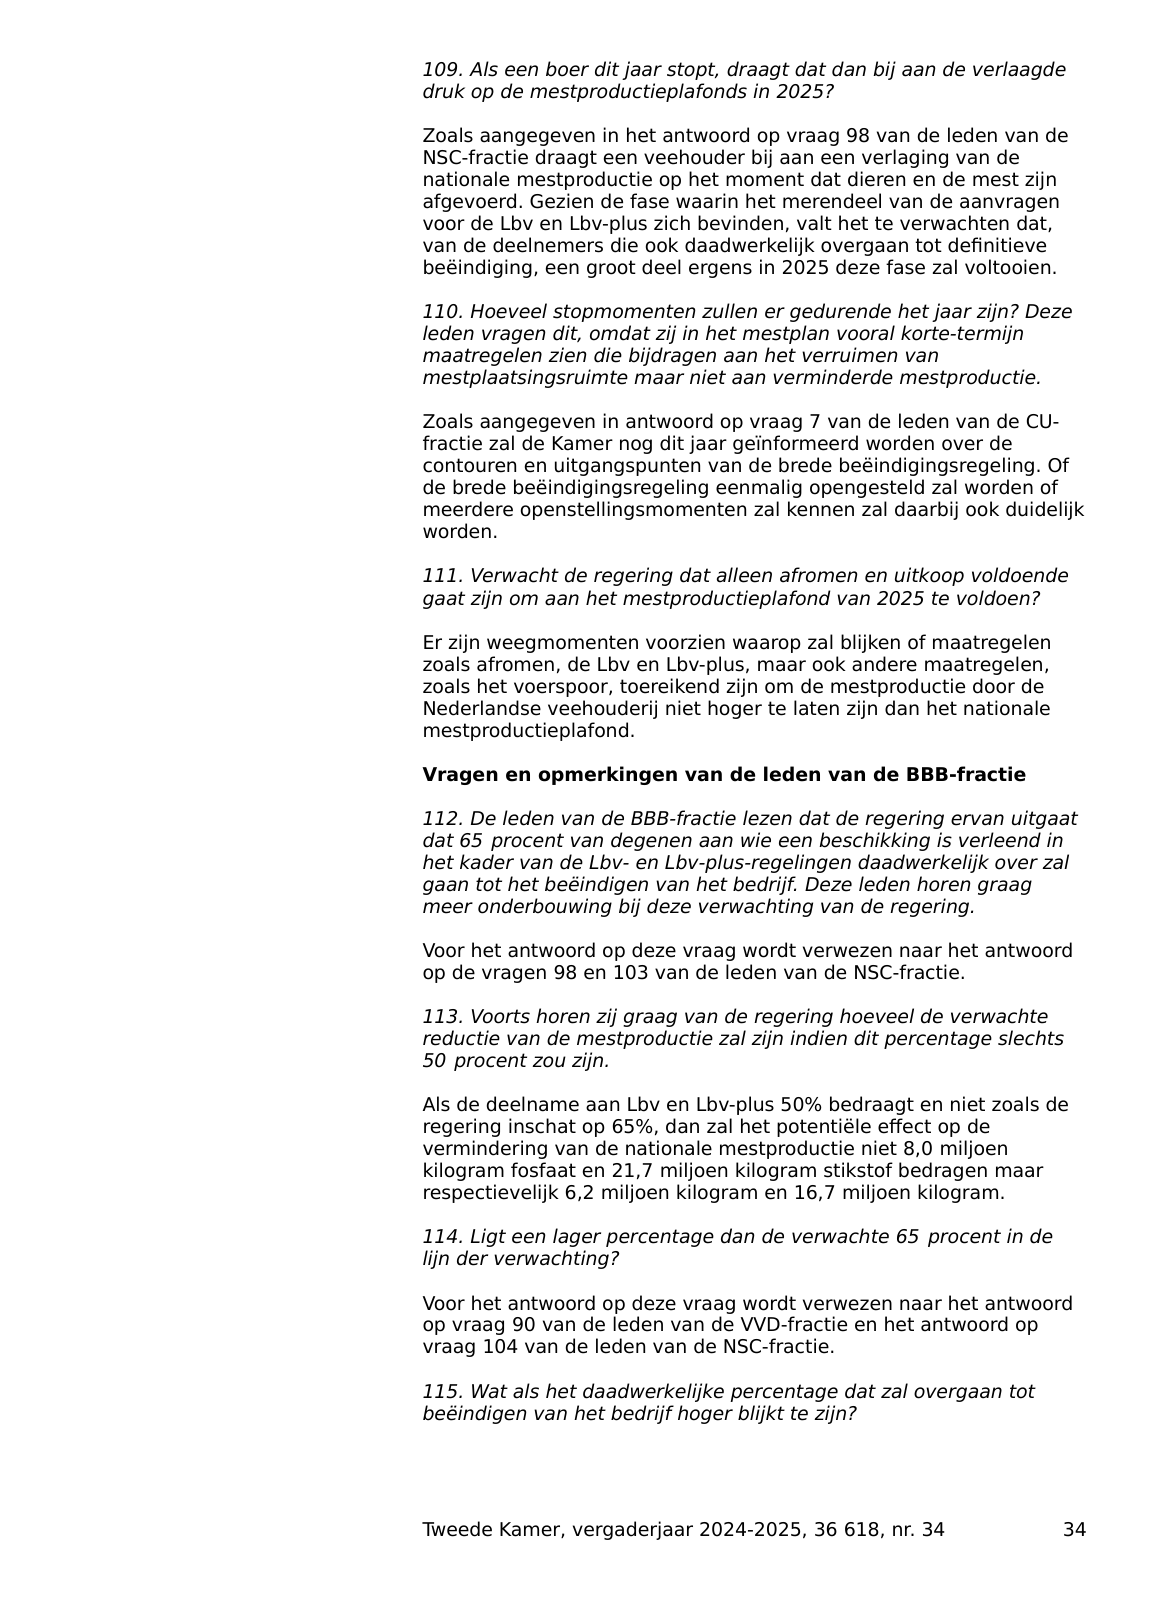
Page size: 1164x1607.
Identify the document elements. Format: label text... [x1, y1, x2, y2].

text 113. Voorts horen zij graag van de regering hoeveel de verwachte reductie van de mestproductie zal zijn indien dit percentage slechts 50 procent zou zijn. [422, 1006, 1087, 1072]
text 114. Ligt een lager percentage dan de verwachte 65 procent in de lijn der verwachting? [422, 1226, 1087, 1270]
text Voor het antwoord op deze vraag wordt verwezen naar het antwoord op vraag 90 van de leden van de VVD-fractie en het antwoord op vraag 104 van de leden van de NSC-fractie. [422, 1292, 1087, 1358]
text 115. Wat als het daadwerkelijke percentage dat zal overgaan tot beëindigen van het bedrijf hoger blijkt te zijn? [422, 1381, 1087, 1424]
subtitle Vragen en opmerkingen van de leden van de BBB-fractie [422, 764, 1087, 786]
text Voor het antwoord op deze vraag wordt verwezen naar het antwoord op de vragen 98 en 103 van de leden van de NSC-fractie. [422, 940, 1087, 984]
text 111. Verwacht de regering dat alleen afromen en uitkoop voldoende gaat zijn om aan het mestproductieplafond van 2025 te voldoen? [422, 565, 1087, 609]
text 110. Hoeveel stopmomenten zullen er gedurende het jaar zijn? Deze leden vragen dit, omdat zij in het mestplan vooral korte-termijn maatregelen zien die bijdragen aan het verruimen van mestplaatsingsruimte maar niet aan verminderde mestproductie. [422, 301, 1087, 389]
text Zoals aangegeven in het antwoord op vraag 98 van de leden van de NSC-fractie draagt een veehouder bij aan een verlaging van de nationale mestproductie op het moment dat dieren en de mest zijn afgevoerd. Gezien de fase waarin het merendeel van de aanvragen voor de Lbv en Lbv-plus zich bevinden, valt het te verwachten dat, van de deelnemers die ook daadwerkelijk overgaan tot definitieve beëindiging, een groot deel ergens in 2025 deze fase zal voltooien. [422, 125, 1087, 279]
text Als de deelname aan Lbv en Lbv-plus 50% bedraagt en niet zoals de regering inschat op 65%, dan zal het potentiële effect op de vermindering van de nationale mestproductie niet 8,0 miljoen kilogram fosfaat en 21,7 miljoen kilogram stikstof bedragen maar respectievelijk 6,2 miljoen kilogram en 16,7 miljoen kilogram. [422, 1094, 1087, 1204]
text Zoals aangegeven in antwoord op vraag 7 van de leden van de CU-fractie zal de Kamer nog dit jaar geïnformeerd worden over de contouren en uitgangspunten van de brede beëindigingsregeling. Of de brede beëindigingsregeling eenmalig opengesteld zal worden of meerdere openstellingsmomenten zal kennen zal daarbij ook duidelijk worden. [422, 411, 1087, 543]
text 112. De leden van de BBB-fractie lezen dat de regering ervan uitgaat dat 65 procent van degenen aan wie een beschikking is verleend in het kader van de Lbv- en Lbv-plus-regelingen daadwerkelijk over zal gaan tot het beëindigen van het bedrijf. Deze leden horen graag meer onderbouwing bij deze verwachting van de regering. [422, 808, 1087, 918]
text 109. Als een boer dit jaar stopt, draagt dat dan bij aan de verlaagde druk op de mestproductieplafonds in 2025? [422, 59, 1087, 103]
text Er zijn weegmomenten voorzien waarop zal blijken of maatregelen zoals afromen, de Lbv en Lbv-plus, maar ook andere maatregelen, zoals het voerspoor, toereikend zijn om de mestproductie door de Nederlandse veehouderij niet hoger te laten zijn dan het nationale mestproductieplafond. [422, 632, 1087, 741]
